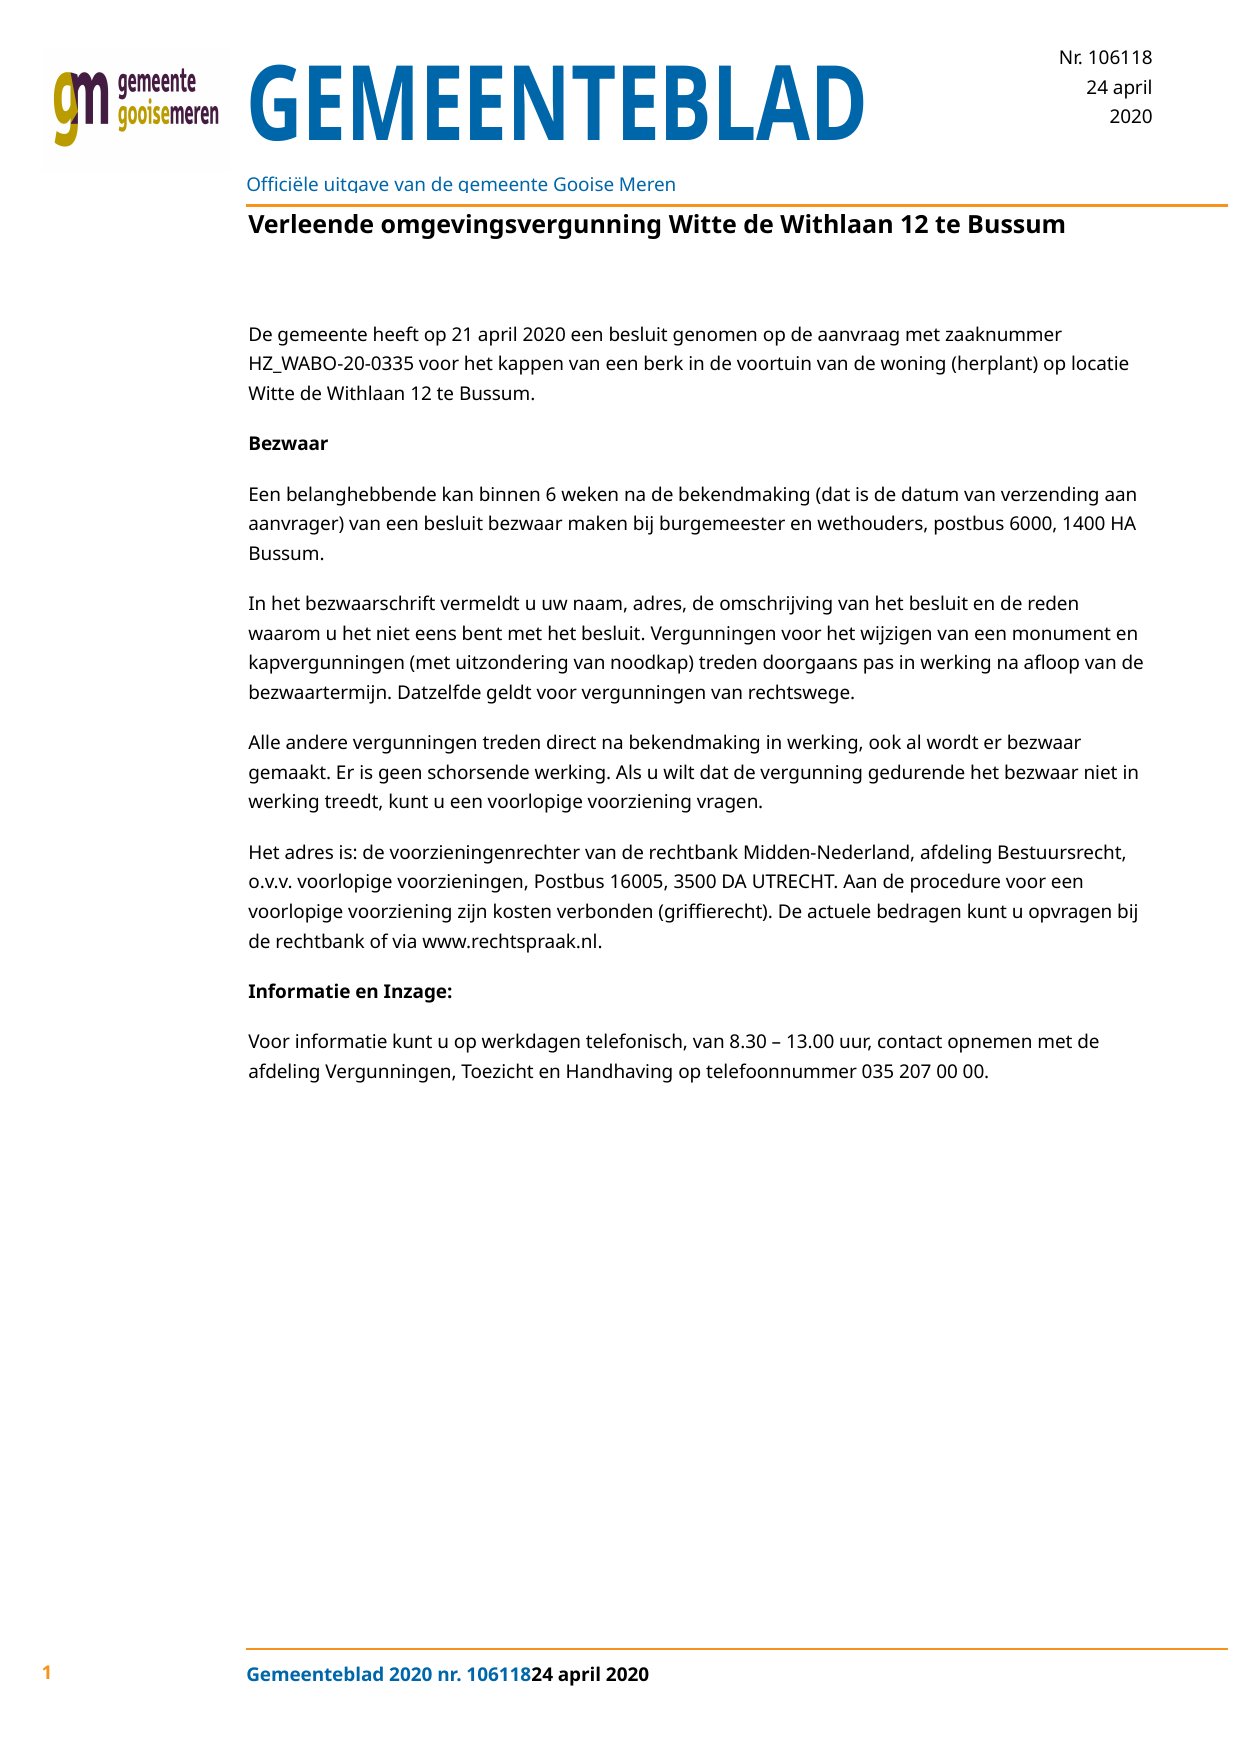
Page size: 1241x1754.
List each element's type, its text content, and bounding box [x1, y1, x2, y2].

text Een belanghebbende kan binnen 6 weken na de bekendmaking (dat is de datum van verzending aan aanvrager) van een besluit bezwaar maken bij burgemeester en wethouders, postbus 6000, 1400 HA Bussum. [248, 481, 1152, 566]
text In het bezwaarschrift vermeldt u uw naam, adres, de omschrijving van het besluit en de reden waarom u het niet eens bent met het besluit. Vergunningen voor het wijzigen van een monument en kapvergunningen (met uitzondering van noodkap) treden doorgaans pas in werking na afloop van de bezwaartermijn. Datzelfde geldt voor vergunningen van rechtswege. [248, 590, 1152, 705]
text Het adres is: de voorzieningenrechter van de rechtbank Midden-Nederland, afdeling Bestuursrecht, o.v.v. voorlopige voorzieningen, Postbus 16005, 3500 DA UTRECHT. Aan de procedure voor een voorlopige voorziening zijn kosten verbonden (griffierecht). De actuele bedragen kunt u opvragen bij de rechtbank of via www.rechtspraak.nl. [248, 839, 1152, 953]
text Bezwaar [248, 430, 1152, 456]
text Voor informatie kunt u op werkdagen telefonisch, van 8.30 – 13.00 uur, contact opnemen met de afdeling Vergunningen, Toezicht en Handhaving op telefoonnummer 035 207 00 00. [248, 1029, 1152, 1084]
text Alle andere vergunningen treden direct na bekendmaking in werking, ook al wordt er bezwaar gemaakt. Er is geen schorsende werking. Als u wilt dat de vergunning gedurende het bezwaar niet in werking treedt, kunt u een voorlopige voorziening vragen. [248, 729, 1152, 814]
text De gemeente heeft op 21 april 2020 een besluit genomen op de aanvraag met zaaknummer HZ_WABO-20-0335 voor het kappen van een berk in de voortuin van de woning (herplant) op locatie Witte de Withlaan 12 te Bussum. [248, 321, 1152, 406]
text Verleende omgevingsvergunning Witte de Withlaan 12 te Bussum [248, 207, 1152, 241]
text Informatie en Inzage: [248, 978, 1152, 1004]
picture [41, 47, 231, 172]
